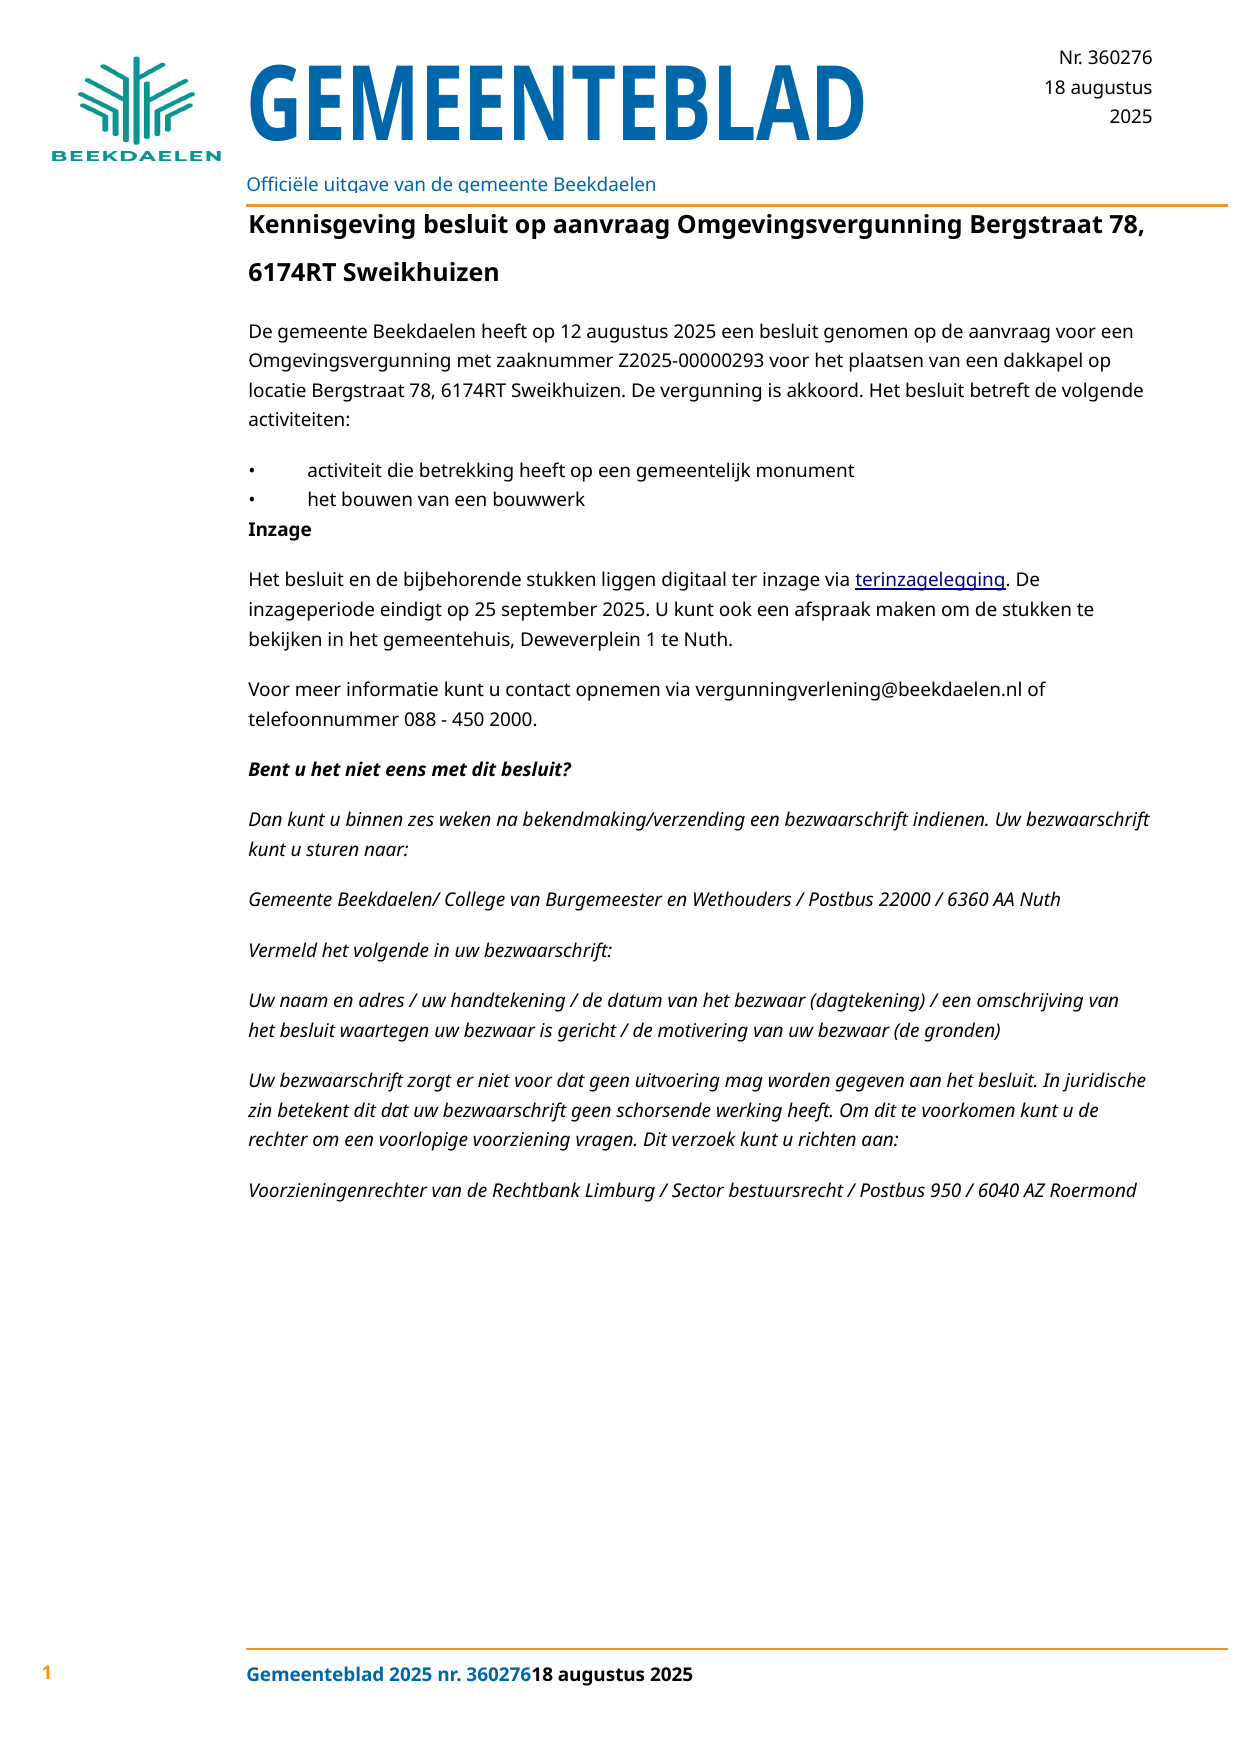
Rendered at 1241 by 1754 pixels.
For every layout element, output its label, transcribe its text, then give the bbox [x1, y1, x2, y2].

text Bent u het niet eens met dit besluit? [248, 756, 1152, 782]
list activiteit die betrekking heeft op een gemeentelijk monument [248, 457, 1152, 483]
text Dan kunt u binnen zes weken na bekendmaking/verzending een bezwaarschrift indienen. Uw bezwaarschrift kunt u sturen naar: [248, 807, 1152, 862]
list het bouwen van een bouwwerk [248, 487, 1152, 512]
picture [41, 47, 231, 172]
text Kennisgeving besluit op aanvraag Omgevingsvergunning Bergstraat 78, 6174RT Sweikhuizen [248, 207, 1152, 288]
text Vermeld het volgende in uw bezwaarschrift: [248, 937, 1152, 963]
text Voorzieningenrechter van de Rechtbank Limburg / Sector bestuursrecht / Postbus 950 / 6040 AZ Roermond [248, 1177, 1152, 1203]
text Gemeente Beekdaelen/ College van Burgemeester en Wethouders / Postbus 22000 / 6360 AA Nuth [248, 887, 1152, 912]
text Uw naam en adres / uw handtekening / de datum van het bezwaar (dagtekening) / een omschrijving van het besluit waartegen uw bezwaar is gericht / de motivering van uw bezwaar (de gronden) [248, 987, 1152, 1043]
text Het besluit en de bijbehorende stukken liggen digitaal ter inzage via terinzagelegging. De inzageperiode eindigt op 25 september 2025. U kunt ook een afspraak maken om de stukken te bekijken in het gemeentehuis, Deweverplein 1 te Nuth. [248, 567, 1152, 652]
text Inzage [248, 516, 1152, 542]
text Uw bezwaarschrift zorgt er niet voor dat geen uitvoering mag worden gegeven aan het besluit. In juridische zin betekent dit dat uw bezwaarschrift geen schorsende werking heeft. Om dit te voorkomen kunt u de rechter om een voorlopige voorziening vragen. Dit verzoek kunt u richten aan: [248, 1067, 1152, 1152]
text De gemeente Beekdaelen heeft op 12 augustus 2025 een besluit genomen op de aanvraag voor een Omgevingsvergunning met zaaknummer Z2025-00000293 voor het plaatsen van een dakkapel op locatie Bergstraat 78, 6174RT Sweikhuizen. De vergunning is akkoord. Het besluit betreft de volgende activiteiten: [248, 318, 1152, 432]
text Voor meer informatie kunt u contact opnemen via vergunningverlening@beekdaelen.nl of telefoonnummer 088 - 450 2000. [248, 676, 1152, 732]
